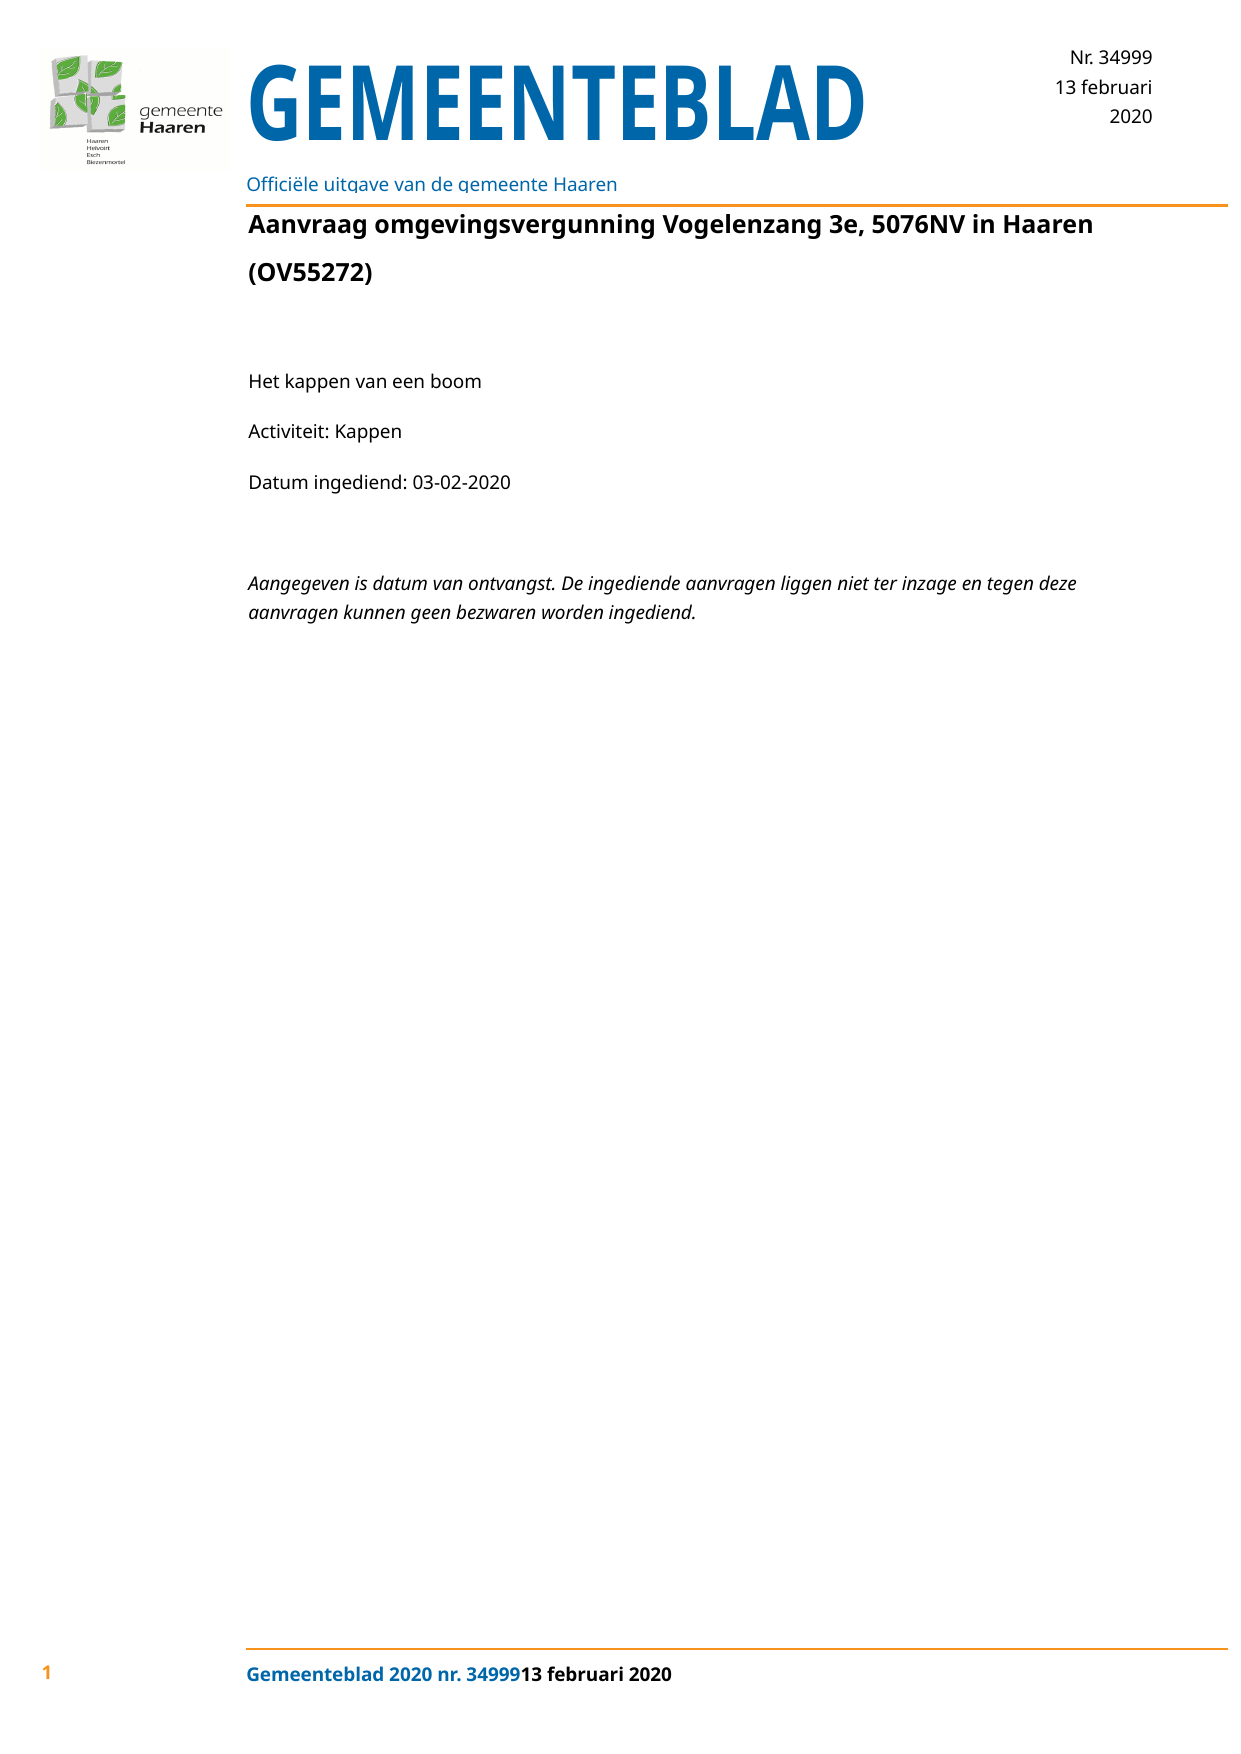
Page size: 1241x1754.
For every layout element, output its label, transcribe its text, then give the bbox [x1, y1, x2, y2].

picture [41, 47, 231, 172]
text Aanvraag omgevingsvergunning Vogelenzang 3e, 5076NV in Haaren (OV55272) [248, 207, 1152, 288]
text Activiteit: Kappen [248, 419, 1152, 444]
text Het kappen van een boom [248, 368, 1152, 394]
text Aangegeven is datum van ontvangst. De ingediende aanvragen liggen niet ter inzage en tegen deze aanvragen kunnen geen bezwaren worden ingediend. [248, 570, 1152, 625]
text Datum ingediend: 03-02-2020 [248, 469, 1152, 495]
